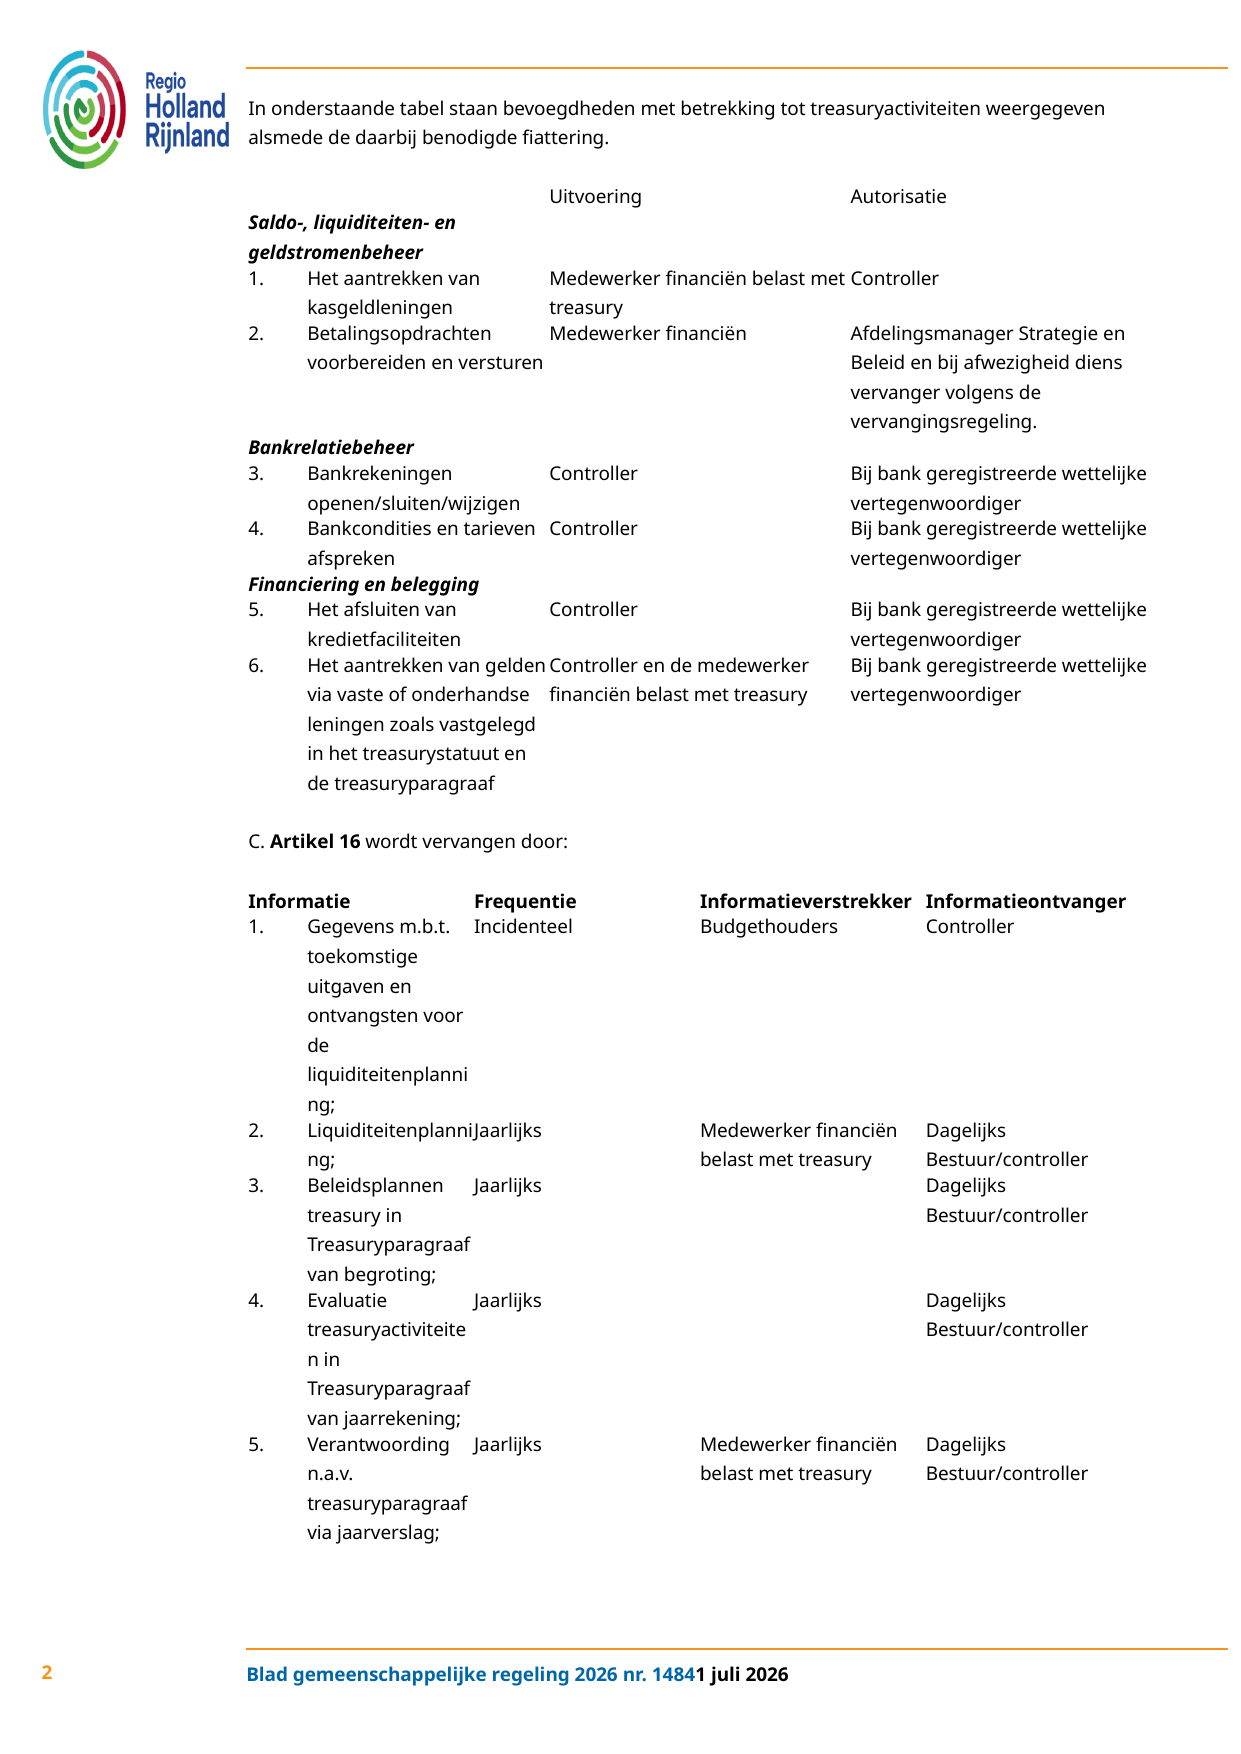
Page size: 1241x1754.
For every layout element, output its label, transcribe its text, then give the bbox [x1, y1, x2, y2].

picture [41, 47, 231, 172]
table_cell Gegevens m.b.t. toekomstige uitgaven en ontvangsten voor de liquiditeitenplanning; [248, 914, 474, 1117]
table_cell Bij bank geregistreerde wettelijke vertegenwoordiger [850, 460, 1152, 516]
text In onderstaande tabel staan bevoegdheden met betrekking tot treasuryactiviteiten weergegeven alsmede de daarbij benodigde fiattering. [248, 95, 1152, 150]
table_header Informatie [248, 888, 474, 914]
table_cell [850, 209, 1152, 265]
table_cell Medewerker financiën belast met treasury [700, 1117, 926, 1431]
table_cell Incidenteel [474, 914, 700, 1117]
table_cell Betalingsopdrachten voorbereiden en versturen [248, 320, 549, 434]
table_cell Het aantrekken van gelden via vaste of onderhandse leningen zoals vastgelegd in het treasurystatuut en de treasuryparagraaf [248, 652, 549, 796]
table_cell Jaarlijks [474, 1431, 700, 1545]
text C. Artikel 16 wordt vervangen door: [248, 829, 1152, 854]
table_cell Controller [549, 516, 850, 571]
table_cell Medewerker financiën belast met treasury [700, 1431, 926, 1545]
table_cell Saldo-, liquiditeiten- en geldstromenbeheer [248, 209, 549, 265]
table_header [248, 184, 549, 209]
table_cell Controller [549, 597, 850, 652]
table_cell [549, 435, 850, 460]
table_cell Dagelijks Bestuur/controller [926, 1431, 1152, 1545]
table_cell Bankrelatiebeheer [248, 435, 549, 460]
table_cell [549, 571, 850, 597]
table_cell Bankcondities en tarieven afspreken [248, 516, 549, 571]
table_cell Jaarlijks [474, 1117, 700, 1172]
table_cell Controller [926, 914, 1152, 1117]
table_cell Bij bank geregistreerde wettelijke vertegenwoordiger [850, 516, 1152, 571]
table_header Autorisatie [850, 184, 1152, 209]
table_cell Afdelingsmanager Strategie en Beleid en bij afwezigheid diens vervanger volgens de vervangingsregeling. [850, 320, 1152, 434]
table_cell [549, 209, 850, 265]
table_cell [850, 571, 1152, 597]
table_cell Het afsluiten van kredietfaciliteiten [248, 597, 549, 652]
table_cell Jaarlijks [474, 1172, 700, 1287]
table_cell Bankrekeningen openen/sluiten/wijzigen [248, 460, 549, 516]
table_cell Controller en de medewerker financiën belast met treasury [549, 652, 850, 796]
table_header Uitvoering [549, 184, 850, 209]
table_cell Jaarlijks [474, 1287, 700, 1431]
table_cell Dagelijks Bestuur/controller [926, 1287, 1152, 1431]
table_cell [850, 435, 1152, 460]
table_header Informatieverstrekker [700, 888, 926, 914]
table_header Frequentie [474, 888, 700, 914]
table_cell Medewerker financiën [549, 320, 850, 434]
table_cell Medewerker financiën belast met treasury [549, 265, 850, 320]
table_cell Beleidsplannen treasury in Treasuryparagraaf van begroting; [248, 1172, 474, 1287]
table_cell Budgethouders [700, 914, 926, 1117]
table_cell Verantwoording n.a.v. treasuryparagraaf via jaarverslag; [248, 1431, 474, 1545]
table_cell Dagelijks Bestuur/controller [926, 1117, 1152, 1172]
table_cell Financiering en belegging [248, 571, 549, 597]
table_cell Dagelijks Bestuur/controller [926, 1172, 1152, 1287]
table_cell Evaluatie treasuryactiviteiten in Treasuryparagraaf van jaarrekening; [248, 1287, 474, 1431]
table_cell Controller [850, 265, 1152, 320]
table_cell Het aantrekken van kasgeldleningen [248, 265, 549, 320]
table_cell Controller [549, 460, 850, 516]
table_cell Liquiditeitenplanning; [248, 1117, 474, 1172]
table_header Informatieontvanger [926, 888, 1152, 914]
table_cell Bij bank geregistreerde wettelijke vertegenwoordiger [850, 652, 1152, 796]
table_cell Bij bank geregistreerde wettelijke vertegenwoordiger [850, 597, 1152, 652]
